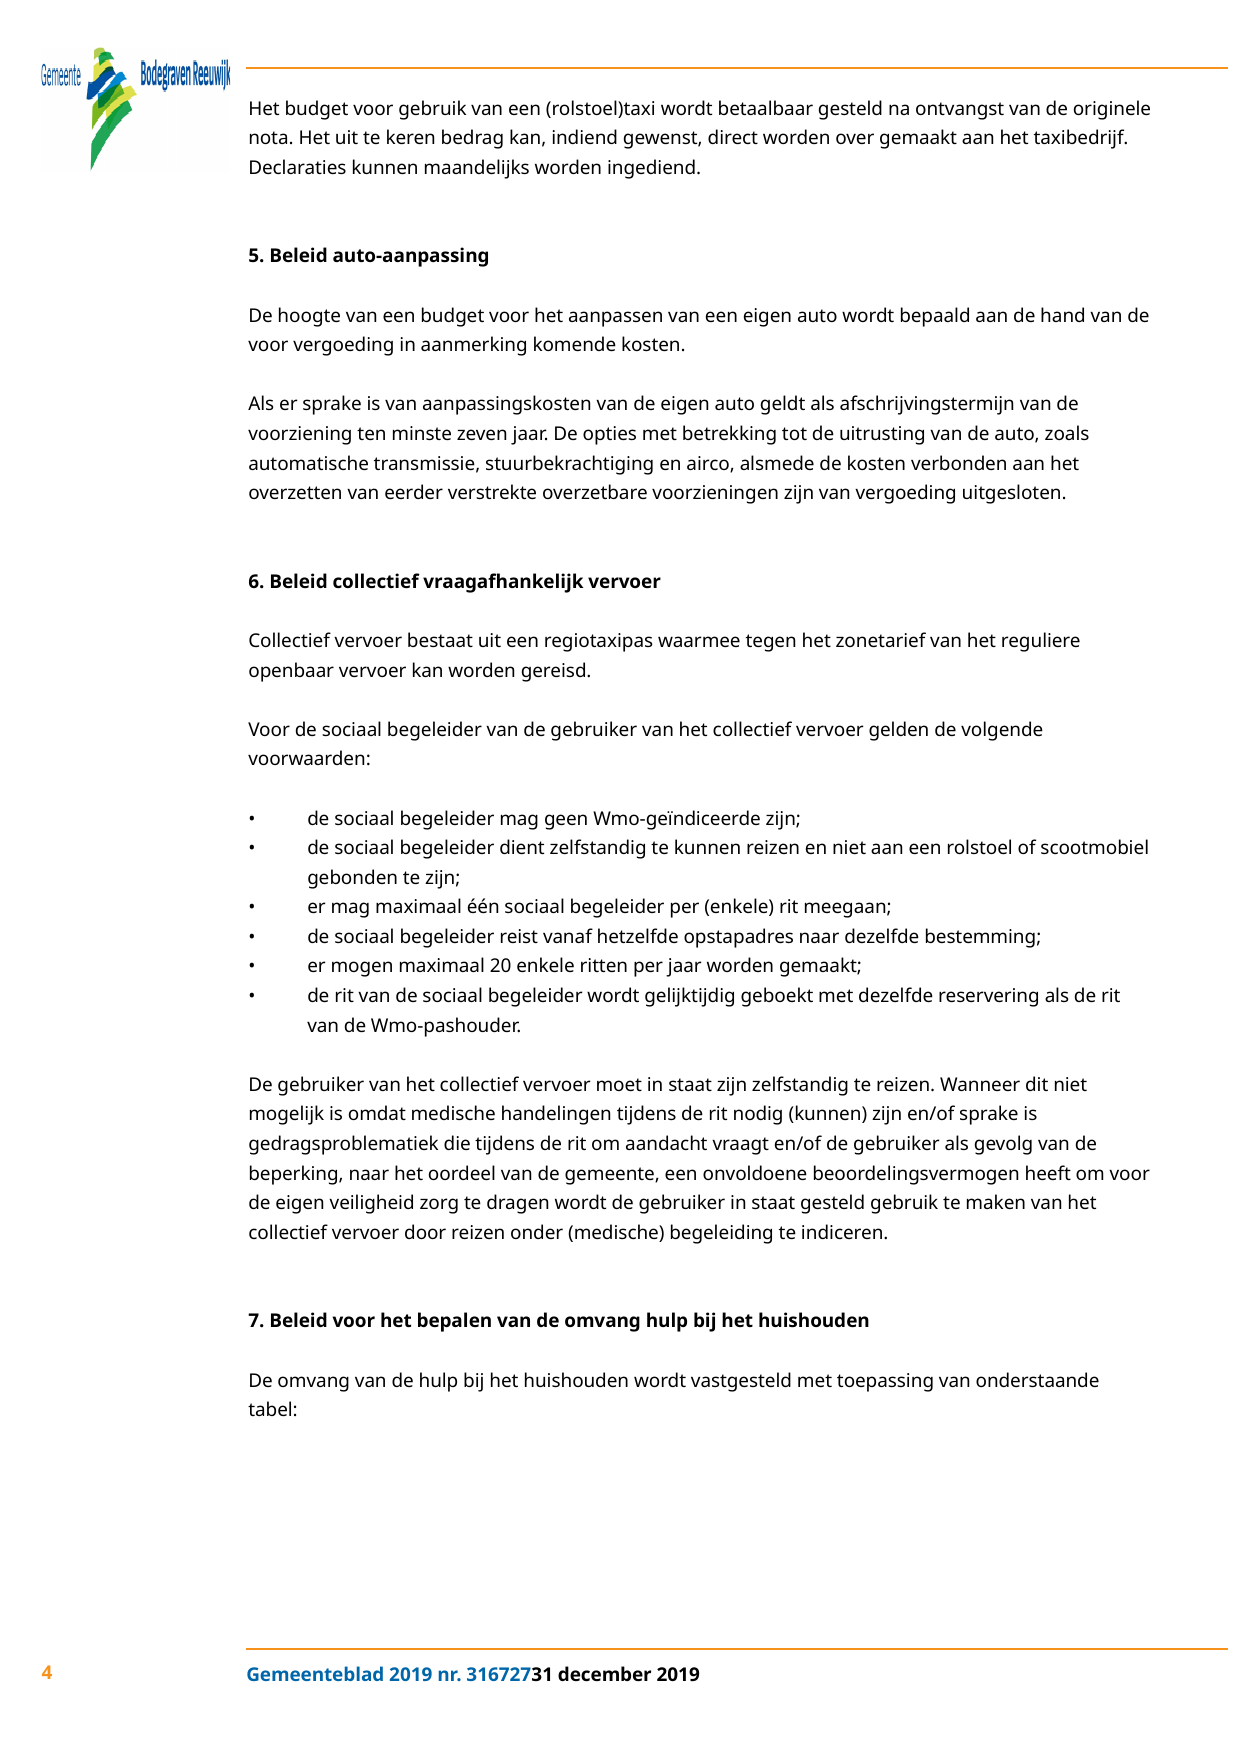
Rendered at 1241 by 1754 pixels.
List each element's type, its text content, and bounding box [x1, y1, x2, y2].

text De omvang van de hulp bij het huishouden wordt vastgesteld met toepassing van onderstaande tabel: [248, 1367, 1152, 1422]
picture [41, 47, 231, 172]
text De hoogte van een budget voor het aanpassen van een eigen auto wordt bepaald aan de hand van de voor vergoeding in aanmerking komende kosten. [248, 302, 1152, 357]
text Als er sprake is van aanpassingskosten van de eigen auto geldt als afschrijvingstermijn van de voorziening ten minste zeven jaar. De opties met betrekking tot de uitrusting van de auto, zoals automatische transmissie, stuurbekrachtiging en airco, alsmede de kosten verbonden aan het overzetten van eerder verstrekte overzetbare voorzieningen zijn van vergoeding uitgesloten. [248, 391, 1152, 505]
text 5. Beleid auto-aanpassing [248, 243, 1152, 268]
list de sociaal begeleider dient zelfstandig te kunnen reizen en niet aan een rolstoel of scootmobiel gebonden te zijn; [248, 834, 1152, 890]
list er mogen maximaal 20 enkele ritten per jaar worden gemaakt; [248, 953, 1152, 978]
text Het budget voor gebruik van een (rolstoel)taxi wordt betaalbaar gesteld na ontvangst van de originele nota. Het uit te keren bedrag kan, indiend gewenst, direct worden over gemaakt aan het taxibedrijf. Declaraties kunnen maandelijks worden ingediend. [248, 95, 1152, 180]
list de sociaal begeleider reist vanaf hetzelfde opstapadres naar dezelfde bestemming; [248, 923, 1152, 949]
text 7. Beleid voor het bepalen van de omvang hulp bij het huishouden [248, 1308, 1152, 1333]
text De gebruiker van het collectief vervoer moet in staat zijn zelfstandig te reizen. Wanneer dit niet mogelijk is omdat medische handelingen tijdens de rit nodig (kunnen) zijn en/of sprake is gedragsproblematiek die tijdens de rit om aandacht vraagt en/of de gebruiker als gevolg van de beperking, naar het oordeel van de gemeente, een onvoldoene beoordelingsvermogen heeft om voor de eigen veiligheid zorg te dragen wordt de gebruiker in staat gesteld gebruik te maken van het collectief vervoer door reizen onder (medische) begeleiding te indiceren. [248, 1071, 1152, 1245]
text Collectief vervoer bestaat uit een regiotaxipas waarmee tegen het zonetarief van het reguliere openbaar vervoer kan worden gereisd. [248, 627, 1152, 683]
text Voor de sociaal begeleider van de gebruiker van het collectief vervoer gelden de volgende voorwaarden: [248, 716, 1152, 771]
list er mag maximaal één sociaal begeleider per (enkele) rit meegaan; [248, 893, 1152, 919]
text 6. Beleid collectief vraagafhankelijk vervoer [248, 568, 1152, 594]
list de rit van de sociaal begeleider wordt gelijktijdig geboekt met dezelfde reservering als de rit van de Wmo-pashouder. [248, 982, 1152, 1038]
list de sociaal begeleider mag geen Wmo-geïndiceerde zijn; [248, 805, 1152, 831]
